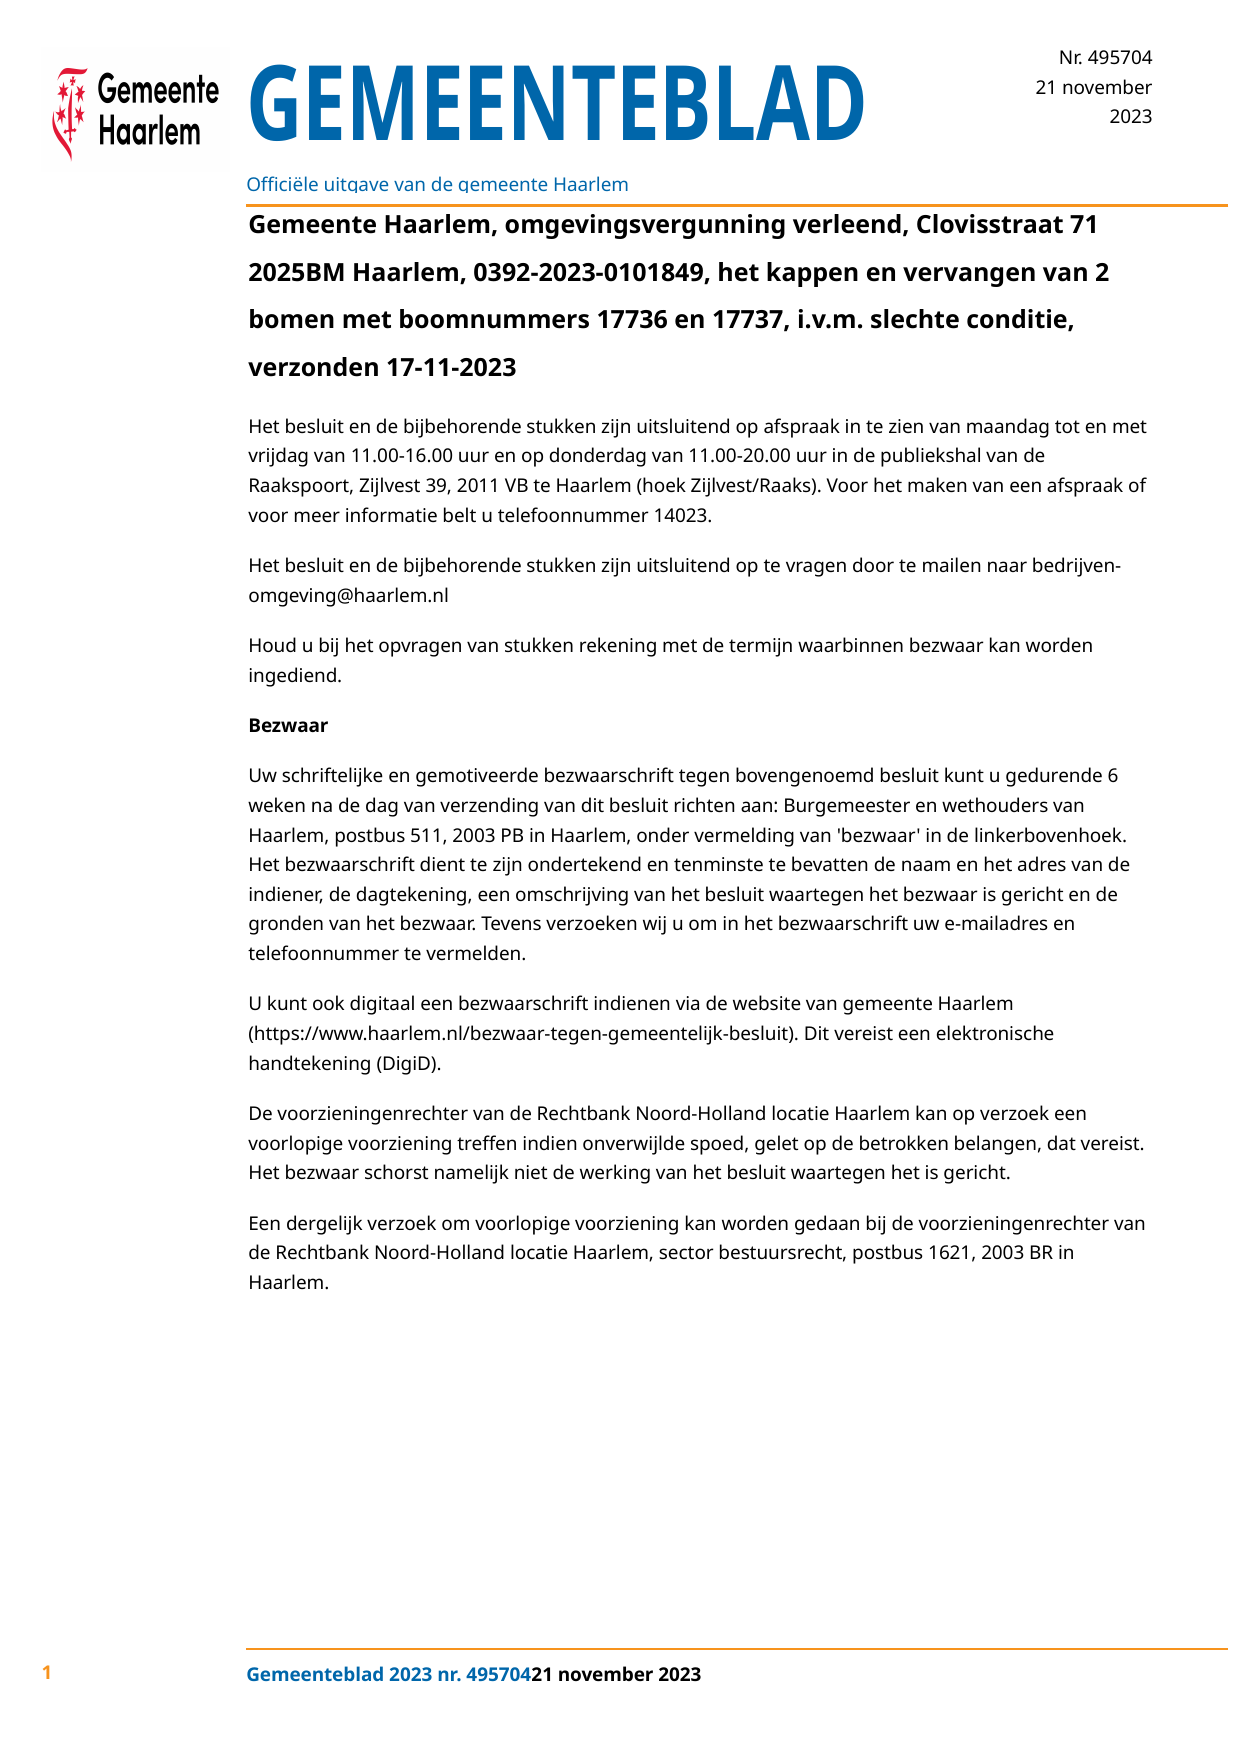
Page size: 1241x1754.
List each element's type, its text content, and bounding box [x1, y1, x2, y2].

text Houd u bij het opvragen van stukken rekening met de termijn waarbinnen bezwaar kan worden ingediend. [248, 632, 1152, 688]
text Gemeente Haarlem, omgevingsvergunning verleend, Clovisstraat 71 2025BM Haarlem, 0392-2023-0101849, het kappen en vervangen van 2 bomen met boomnummers 17736 en 17737, i.v.m. slechte conditie, verzonden 17-11-2023 [248, 207, 1152, 384]
text Het besluit en de bijbehorende stukken zijn uitsluitend op afspraak in te zien van maandag tot en met vrijdag van 11.00-16.00 uur en op donderdag van 11.00-20.00 uur in de publiekshal van de Raakspoort, Zijlvest 39, 2011 VB te Haarlem (hoek Zijlvest/Raaks). Voor het maken van een afspraak of voor meer informatie belt u telefoonnummer 14023. [248, 413, 1152, 528]
text U kunt ook digitaal een bezwaarschrift indienen via de website van gemeente Haarlem (https://www.haarlem.nl/bezwaar-tegen-gemeentelijk-besluit). Dit vereist een elektronische handtekening (DigiD). [248, 991, 1152, 1076]
picture [41, 47, 231, 172]
text Een dergelijk verzoek om voorlopige voorziening kan worden gedaan bij de voorzieningenrechter van de Rechtbank Noord-Holland locatie Haarlem, sector bestuursrecht, postbus 1621, 2003 BR in Haarlem. [248, 1210, 1152, 1295]
text Uw schriftelijke en gemotiveerde bezwaarschrift tegen bovengenoemd besluit kunt u gedurende 6 weken na de dag van verzending van dit besluit richten aan: Burgemeester en wethouders van Haarlem, postbus 511, 2003 PB in Haarlem, onder vermelding van 'bezwaar' in de linkerbovenhoek. Het bezwaarschrift dient te zijn ondertekend en tenminste te bevatten de naam en het adres van de indiener, de dagtekening, een omschrijving van het besluit waartegen het bezwaar is gericht en de gronden van het bezwaar. Tevens verzoeken wij u om in het bezwaarschrift uw e-mailadres en telefoonnummer te vermelden. [248, 763, 1152, 966]
text De voorzieningenrechter van de Rechtbank Noord-Holland locatie Haarlem kan op verzoek een voorlopige voorziening treffen indien onverwijlde spoed, gelet op de betrokken belangen, dat vereist. Het bezwaar schorst namelijk niet de werking van het besluit waartegen het is gericht. [248, 1100, 1152, 1185]
text Het besluit en de bijbehorende stukken zijn uitsluitend op te vragen door te mailen naar bedrijven-omgeving@haarlem.nl [248, 552, 1152, 608]
text Bezwaar [248, 712, 1152, 738]
